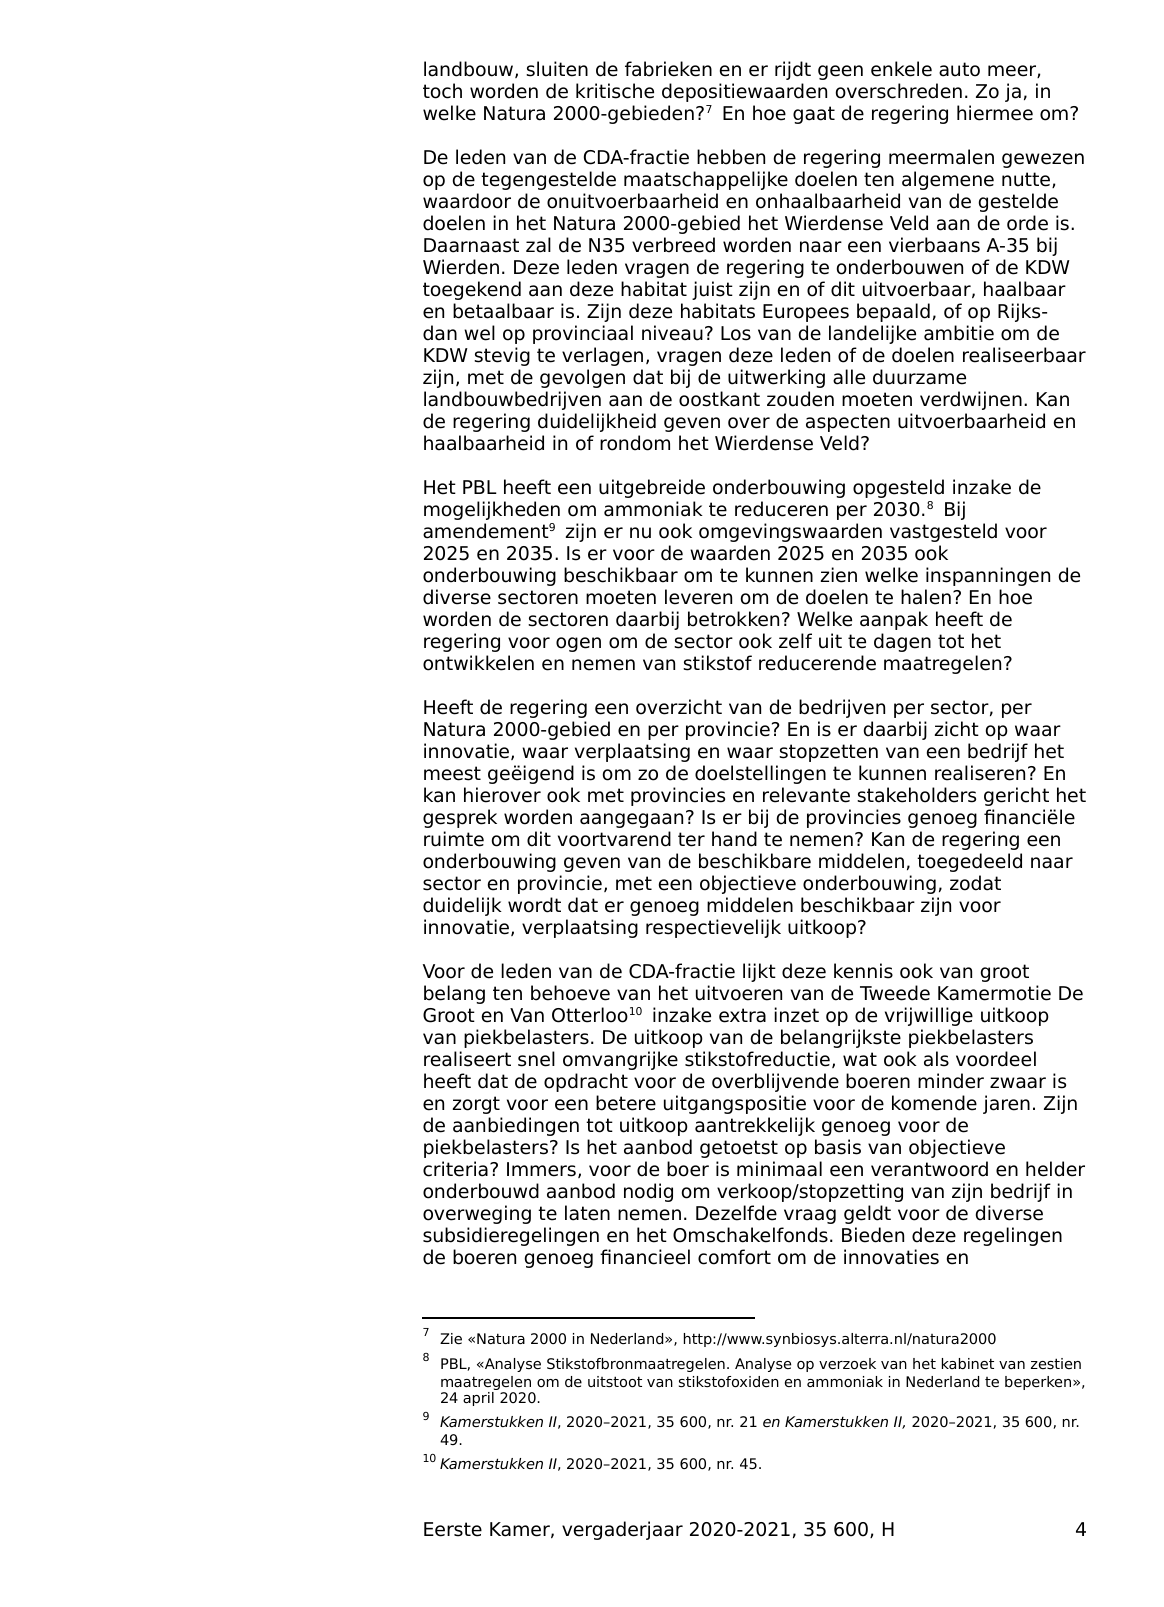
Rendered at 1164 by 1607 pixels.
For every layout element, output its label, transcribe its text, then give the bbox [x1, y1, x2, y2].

text Heeft de regering een overzicht van de bedrijven per sector, per Natura 2000-gebied en per provincie? En is er daarbij zicht op waar innovatie, waar verplaatsing en waar stopzetten van een bedrijf het meest geëigend is om zo de doelstellingen te kunnen realiseren? En kan hierover ook met provincies en relevante stakeholders gericht het gesprek worden aangegaan? Is er bij de provincies genoeg financiële ruimte om dit voortvarend ter hand te nemen? Kan de regering een onderbouwing geven van de beschikbare middelen, toegedeeld naar sector en provincie, met een objectieve onderbouwing, zodat duidelijk wordt dat er genoeg middelen beschikbaar zijn voor innovatie, verplaatsing respectievelijk uitkoop? [422, 697, 1087, 939]
text Kamerstukken II, 2020–2021, 35 600, nr. 21 en Kamerstukken II, 2020–2021, 35 600, nr. 49. [422, 1410, 1087, 1449]
text Voor de leden van de CDA-fractie lijkt deze kennis ook van groot belang ten behoeve van het uitvoeren van de Tweede Kamermotie De Groot en Van Otterloo inzake extra inzet op de vrijwillige uitkoop van piekbelasters. De uitkoop van de belangrijkste piekbelasters realiseert snel omvangrijke stikstofreductie, wat ook als voordeel heeft dat de opdracht voor de overblijvende boeren minder zwaar is en zorgt voor een betere uitgangspositie voor de komende jaren. Zijn de aanbiedingen tot uitkoop aantrekkelijk genoeg voor de piekbelasters? Is het aanbod getoetst op basis van objectieve criteria? Immers, voor de boer is minimaal een verantwoord en helder onderbouwd aanbod nodig om verkoop/stopzetting van zijn bedrijf in overweging te laten nemen. Dezelfde vraag geldt voor de diverse subsidieregelingen en het Omschakelfonds. Bieden deze regelingen de boeren genoeg financieel comfort om de innovaties en [422, 961, 1087, 1269]
text Zie «Natura 2000 in Nederland», http://www.synbiosys.alterra.nl/natura2000 [422, 1327, 1087, 1349]
text Kamerstukken II, 2020–2021, 35 600, nr. 45. [422, 1452, 1087, 1474]
text Het PBL heeft een uitgebreide onderbouwing opgesteld inzake de mogelijkheden om ammoniak te reduceren per 2030. Bij amendement zijn er nu ook omgevingswaarden vastgesteld voor 2025 en 2035. Is er voor de waarden 2025 en 2035 ook onderbouwing beschikbaar om te kunnen zien welke inspanningen de diverse sectoren moeten leveren om de doelen te halen? En hoe worden de sectoren daarbij betrokken? Welke aanpak heeft de regering voor ogen om de sector ook zelf uit te dagen tot het ontwikkelen en nemen van stikstof reducerende maatregelen? [422, 477, 1087, 675]
text De leden van de CDA-fractie hebben de regering meermalen gewezen op de tegengestelde maatschappelijke doelen ten algemene nutte, waardoor de onuitvoerbaarheid en onhaalbaarheid van de gestelde doelen in het Natura 2000-gebied het Wierdense Veld aan de orde is. Daarnaast zal de N35 verbreed worden naar een vierbaans A-35 bij Wierden. Deze leden vragen de regering te onderbouwen of de KDW toegekend aan deze habitat juist zijn en of dit uitvoerbaar, haalbaar en betaalbaar is. Zijn deze habitats Europees bepaald, of op Rijks- dan wel op provinciaal niveau? Los van de landelijke ambitie om de KDW stevig te verlagen, vragen deze leden of de doelen realiseerbaar zijn, met de gevolgen dat bij de uitwerking alle duurzame landbouwbedrijven aan de oostkant zouden moeten verdwijnen. Kan de regering duidelijkheid geven over de aspecten uitvoerbaarheid en haalbaarheid in of rondom het Wierdense Veld? [422, 147, 1087, 455]
text landbouw, sluiten de fabrieken en er rijdt geen enkele auto meer, toch worden de kritische depositiewaarden overschreden. Zo ja, in welke Natura 2000-gebieden? En hoe gaat de regering hiermee om? [422, 59, 1087, 125]
text PBL, «Analyse Stikstofbronmaatregelen. Analyse op verzoek van het kabinet van zestien maatregelen om de uitstoot van stikstofoxiden en ammoniak in Nederland te beperken», 24 april 2020. [422, 1352, 1087, 1407]
